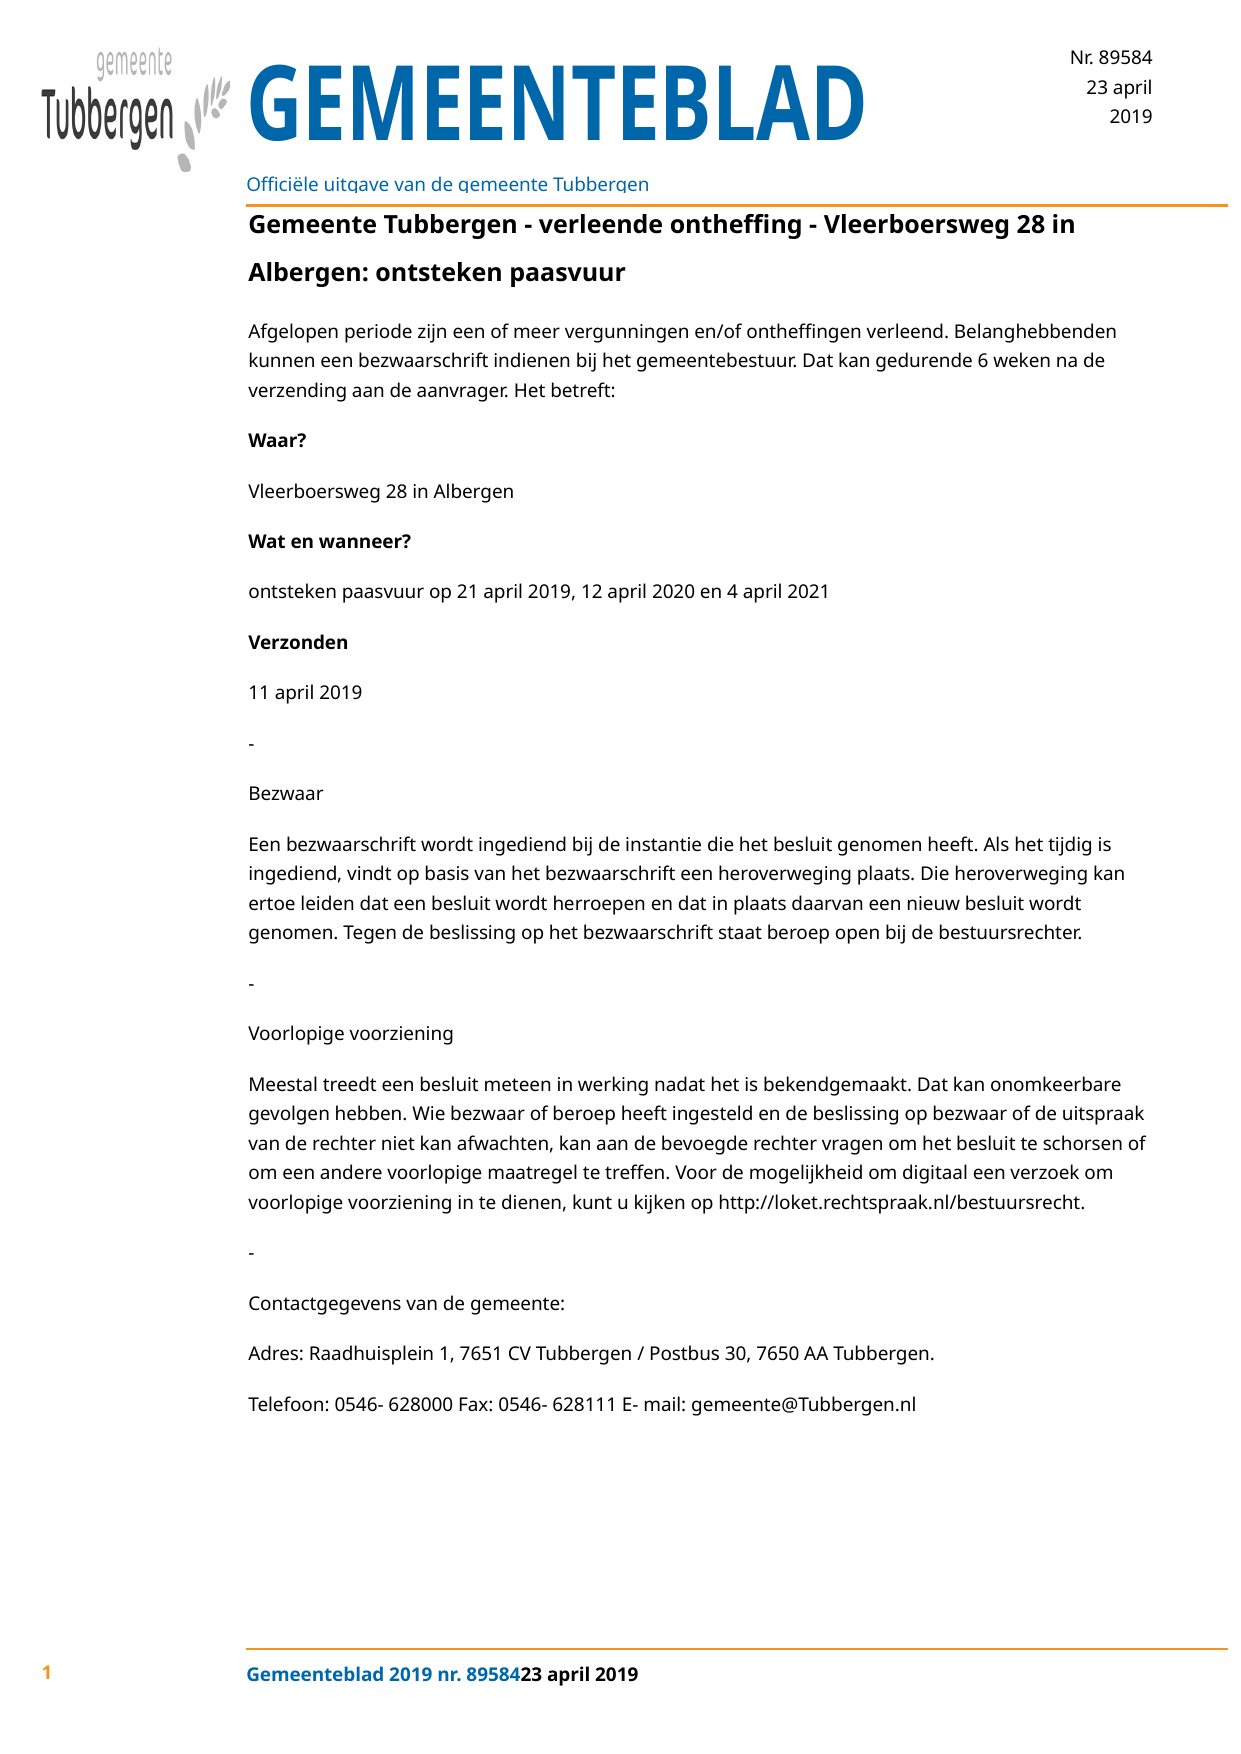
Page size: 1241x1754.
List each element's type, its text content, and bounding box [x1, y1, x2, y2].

text 11 april 2019 [248, 679, 1152, 705]
text Telefoon: 0546- 628000 Fax: 0546- 628111 E- mail: gemeente@Tubbergen.nl [248, 1391, 1152, 1417]
text Waar? [248, 427, 1152, 453]
text Een bezwaarschrift wordt ingediend bij de instantie die het besluit genomen heeft. Als het tijdig is ingediend, vindt op basis van het bezwaarschrift een heroverweging plaats. Die heroverweging kan ertoe leiden dat een besluit wordt herroepen en dat in plaats daarvan een nieuw besluit wordt genomen. Tegen de beslissing op het bezwaarschrift staat beroep open bij de bestuursrechter. [248, 831, 1152, 945]
text Contactgegevens van de gemeente: [248, 1290, 1152, 1316]
text Meestal treedt een besluit meteen in werking nadat het is bekendgemaakt. Dat kan onomkeerbare gevolgen hebben. Wie bezwaar of beroep heeft ingesteld en de beslissing op bezwaar of de uitspraak van de rechter niet kan afwachten, kan aan de bevoegde rechter vragen om het besluit te schorsen of om een andere voorlopige maatregel te treffen. Voor de mogelijkheid om digitaal een verzoek om voorlopige voorziening in te dienen, kunt u kijken op http://loket.rechtspraak.nl/bestuursrecht. [248, 1071, 1152, 1215]
text - [248, 1239, 1152, 1265]
text Bezwaar [248, 780, 1152, 806]
text Adres: Raadhuisplein 1, 7651 CV Tubbergen / Postbus 30, 7650 AA Tubbergen. [248, 1340, 1152, 1366]
text Voorlopige voorziening [248, 1020, 1152, 1046]
text - [248, 970, 1152, 996]
text Wat en wanneer? [248, 528, 1152, 554]
text Gemeente Tubbergen - verleende ontheffing - Vleerboersweg 28 in Albergen: ontsteken paasvuur [248, 207, 1152, 288]
text - [248, 730, 1152, 756]
text Vleerboersweg 28 in Albergen [248, 478, 1152, 504]
text Afgelopen periode zijn een of meer vergunningen en/of ontheffingen verleend. Belanghebbenden kunnen een bezwaarschrift indienen bij het gemeentebestuur. Dat kan gedurende 6 weken na de verzending aan de aanvrager. Het betreft: [248, 318, 1152, 403]
text ontsteken paasvuur op 21 april 2019, 12 april 2020 en 4 april 2021 [248, 579, 1152, 604]
picture [41, 47, 231, 172]
text Verzonden [248, 629, 1152, 655]
